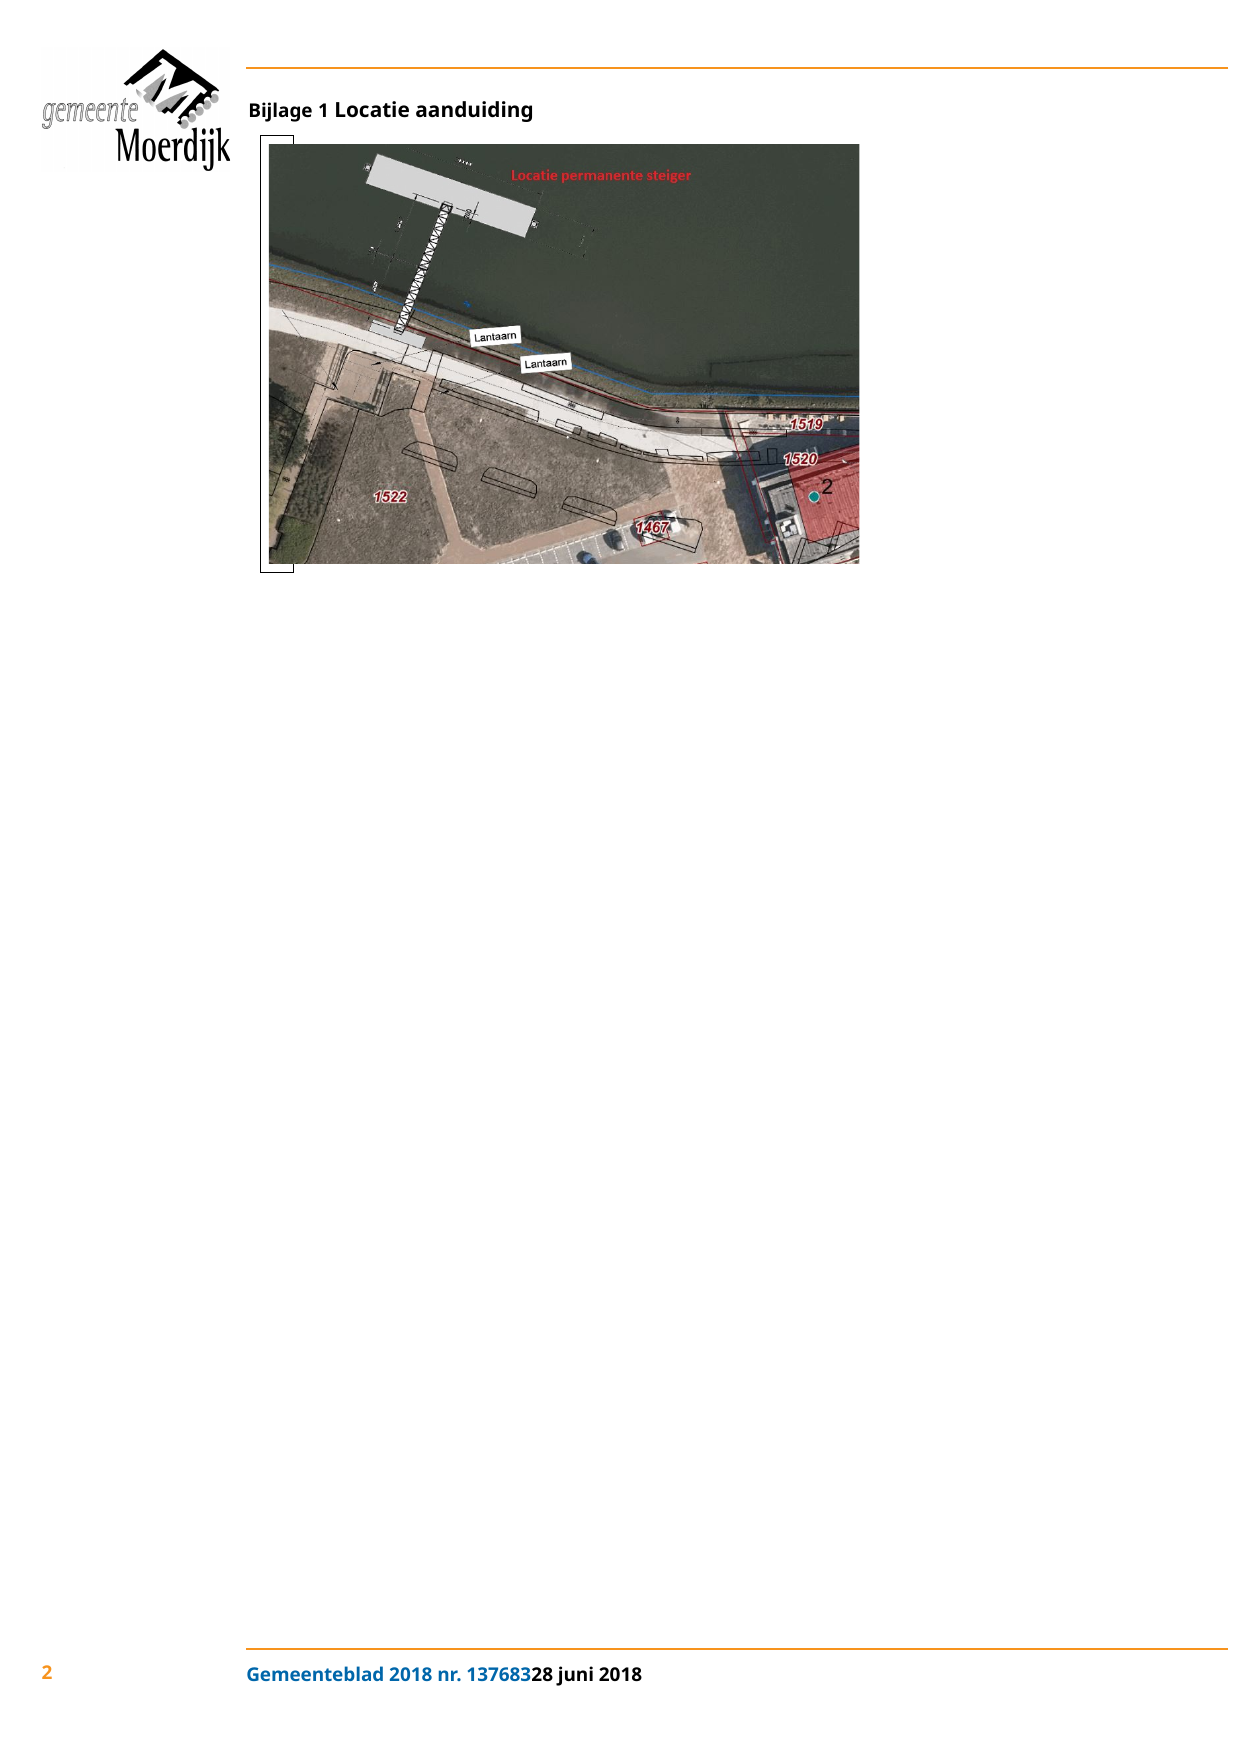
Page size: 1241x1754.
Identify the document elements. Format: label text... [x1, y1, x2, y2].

picture [41, 47, 231, 172]
picture [268, 144, 860, 564]
text Bijlage 1 Locatie aanduiding [248, 95, 1152, 123]
